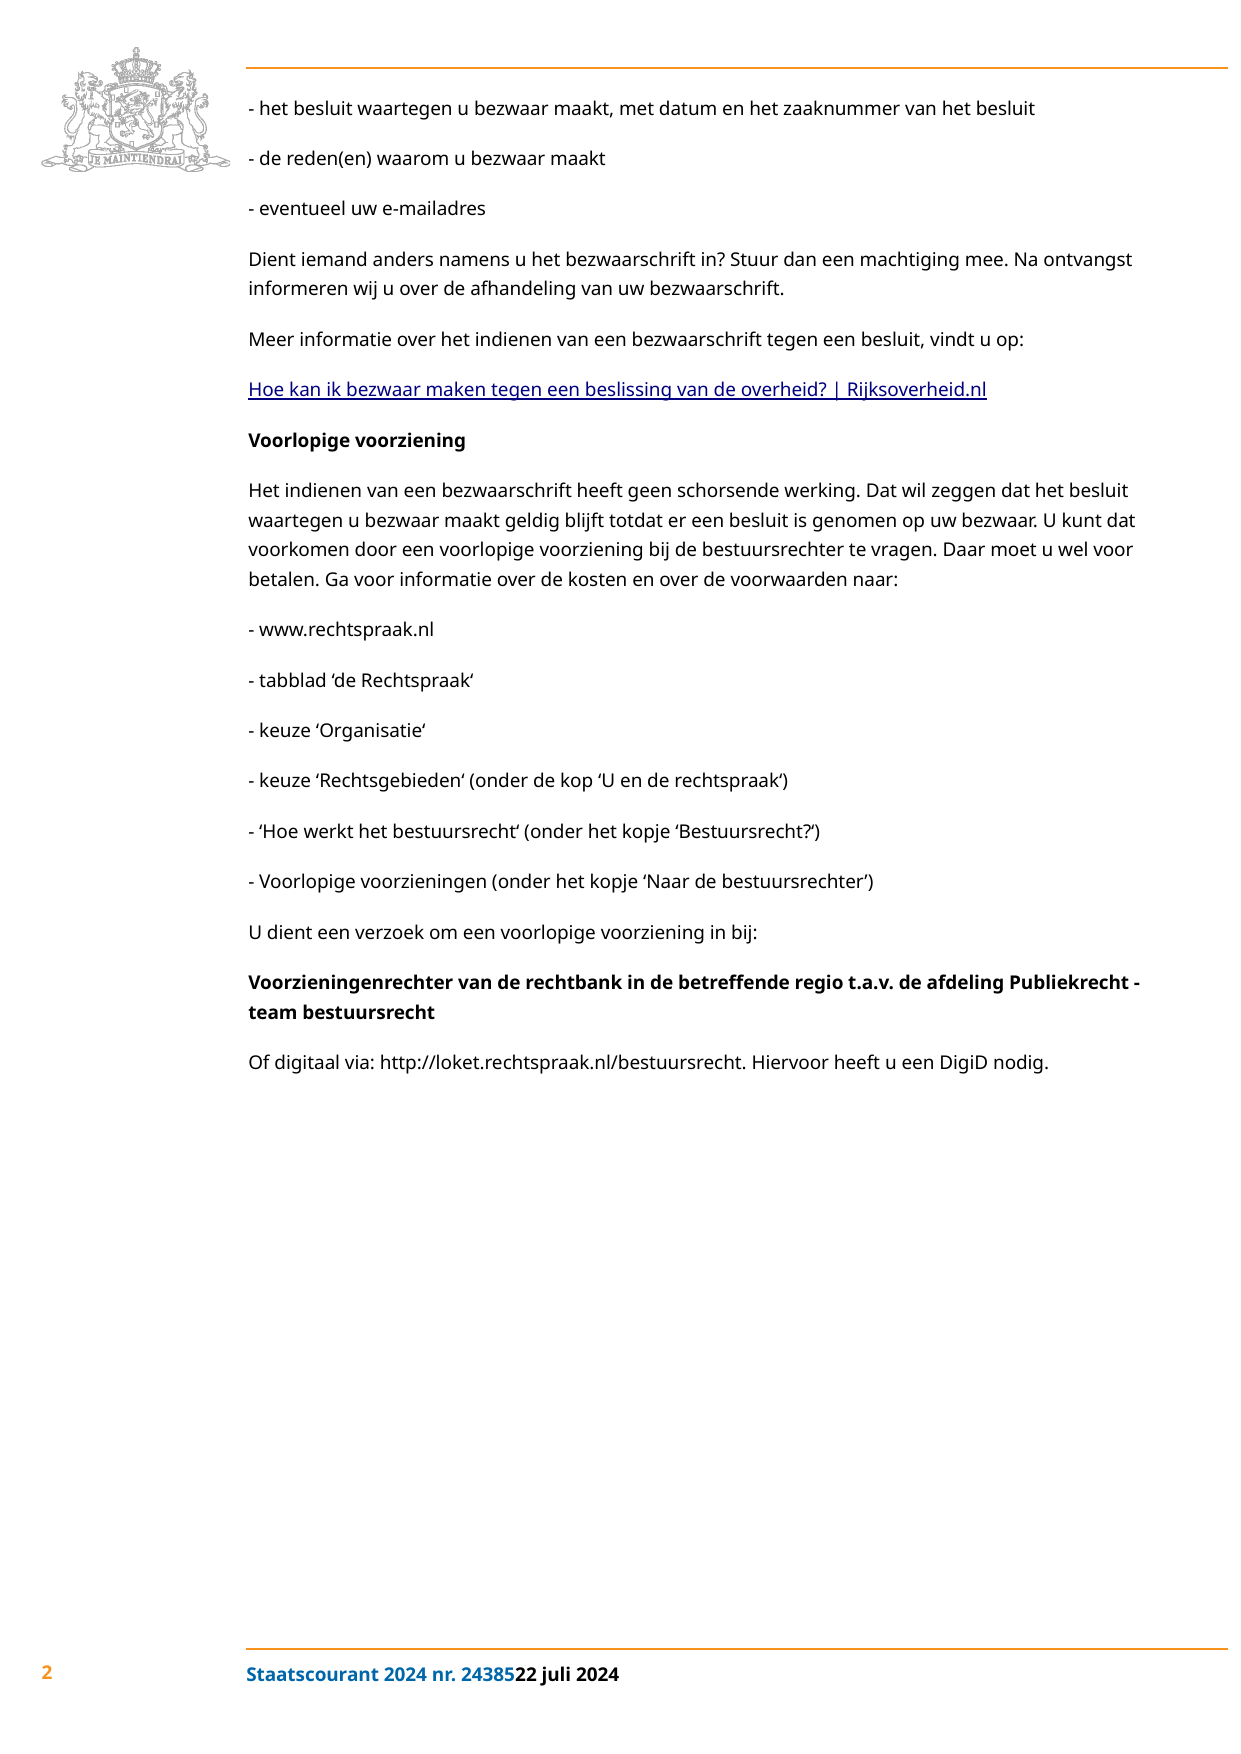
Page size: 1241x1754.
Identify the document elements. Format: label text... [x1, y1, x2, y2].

text - tabblad ‘de Rechtspraak‘ [248, 667, 1152, 693]
text Voorzieningenrechter van de rechtbank in de betreffende regio t.a.v. de afdeling Publiekrecht - team bestuursrecht [248, 969, 1152, 1025]
text - keuze ‘Organisatie‘ [248, 717, 1152, 743]
text - Voorlopige voorzieningen (onder het kopje ‘Naar de bestuursrechter’) [248, 868, 1152, 894]
text - eventueel uw e-mailadres [248, 196, 1152, 221]
text - de reden(en) waarom u bezwaar maakt [248, 145, 1152, 171]
picture [41, 47, 231, 172]
text - keuze ‘Rechtsgebieden‘ (onder de kop ‘U en de rechtspraak‘) [248, 768, 1152, 793]
text - het besluit waartegen u bezwaar maakt, met datum en het zaaknummer van het besluit [248, 95, 1152, 121]
text - ‘Hoe werkt het bestuursrecht‘ (onder het kopje ‘Bestuursrecht?‘) [248, 818, 1152, 844]
text Voorlopige voorziening [248, 427, 1152, 453]
text U dient een verzoek om een voorlopige voorziening in bij: [248, 919, 1152, 945]
text Hoe kan ik bezwaar maken tegen een beslissing van de overheid? | Rijksoverheid.nl [248, 376, 1152, 402]
text - www.rechtspraak.nl [248, 616, 1152, 642]
text Dient iemand anders namens u het bezwaarschrift in? Stuur dan een machtiging mee. Na ontvangst informeren wij u over de afhandeling van uw bezwaarschrift. [248, 246, 1152, 301]
text Het indienen van een bezwaarschrift heeft geen schorsende werking. Dat wil zeggen dat het besluit waartegen u bezwaar maakt geldig blijft totdat er een besluit is genomen op uw bezwaar. U kunt dat voorkomen door een voorlopige voorziening bij de bestuursrechter te vragen. Daar moet u wel voor betalen. Ga voor informatie over de kosten en over de voorwaarden naar: [248, 477, 1152, 592]
text Of digitaal via: http://loket.rechtspraak.nl/bestuursrecht. Hiervoor heeft u een DigiD nodig. [248, 1049, 1152, 1075]
text Meer informatie over het indienen van een bezwaarschrift tegen een besluit, vindt u op: [248, 326, 1152, 352]
